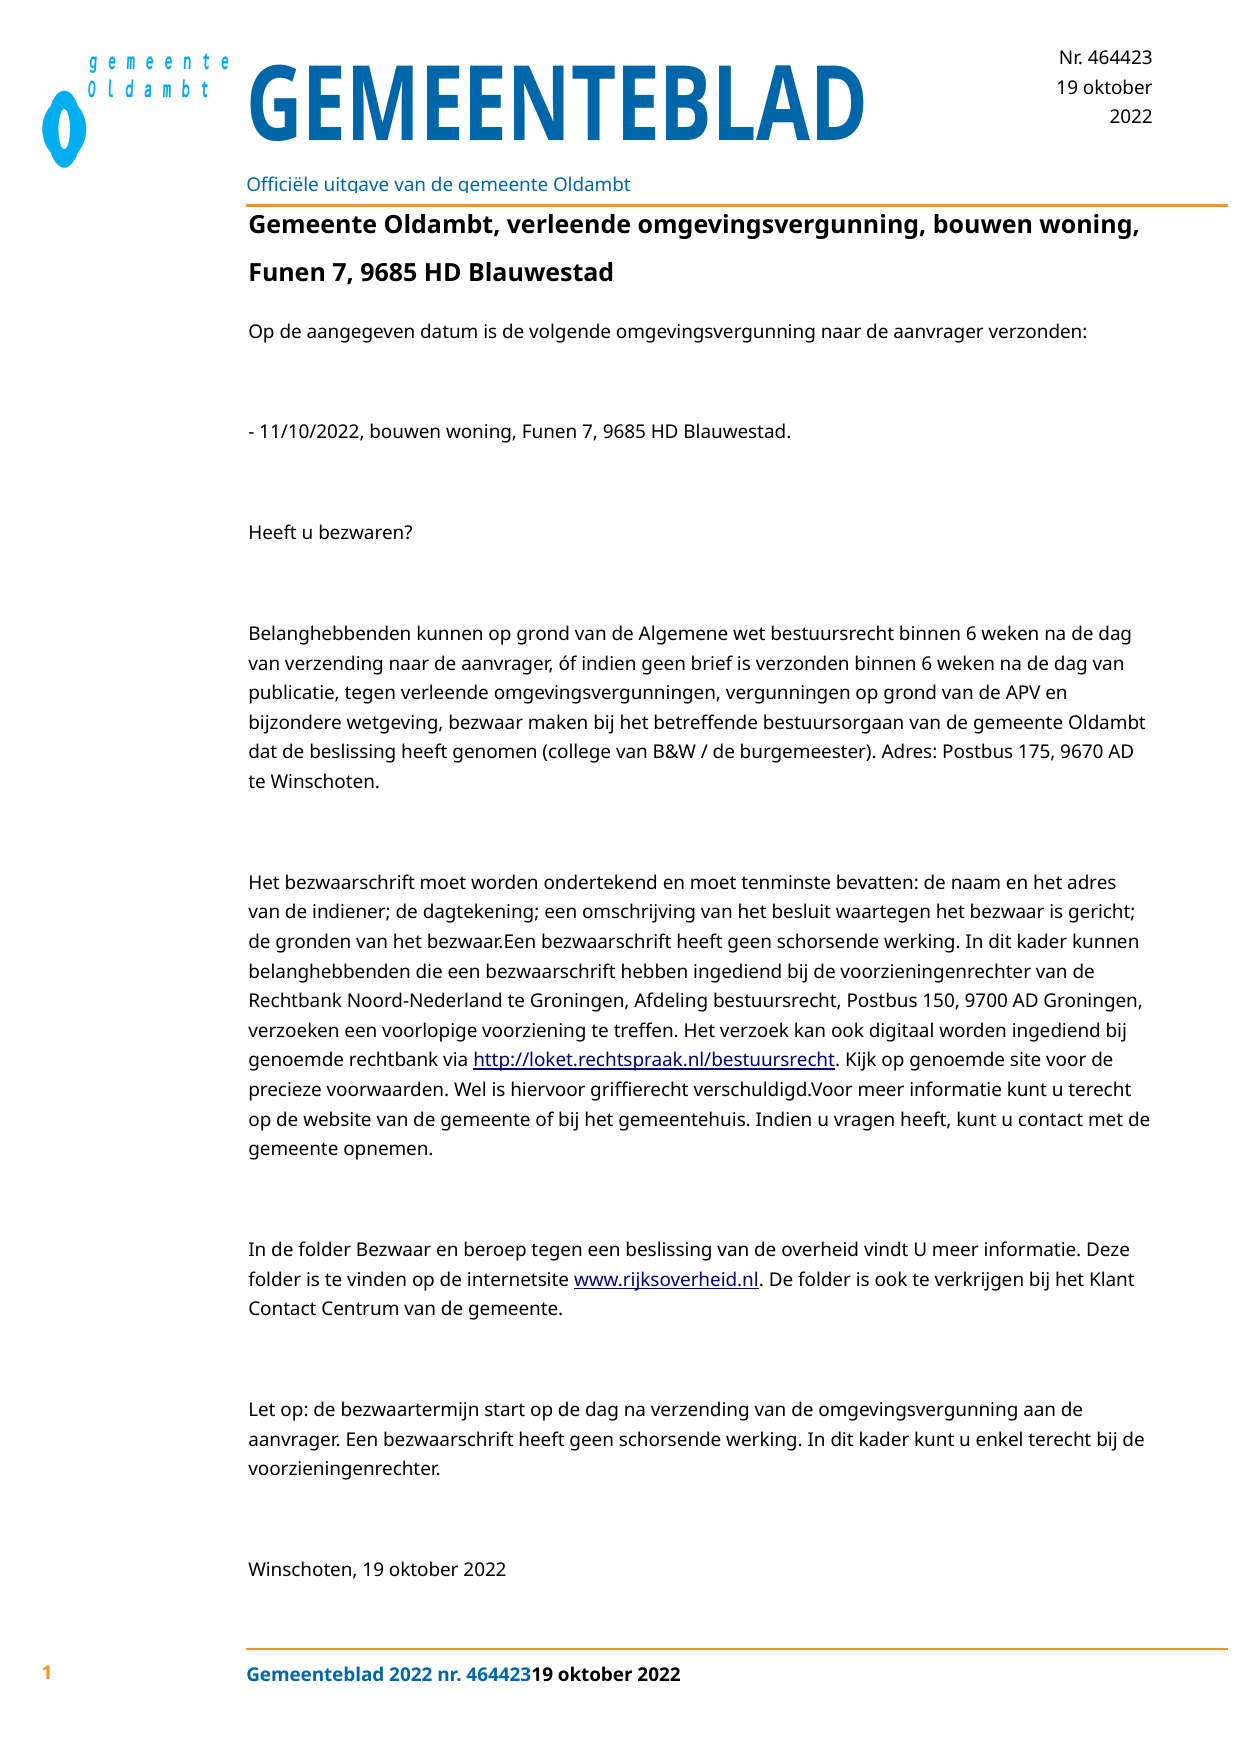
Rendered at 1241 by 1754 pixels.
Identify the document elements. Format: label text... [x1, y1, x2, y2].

text Winschoten, 19 oktober 2022 [248, 1556, 1152, 1582]
text Belanghebbenden kunnen op grond van de Algemene wet bestuursrecht binnen 6 weken na de dag van verzending naar de aanvrager, óf indien geen brief is verzonden binnen 6 weken na de dag van publicatie, tegen verleende omgevingsvergunningen, vergunningen op grond van de APV en bijzondere wetgeving, bezwaar maken bij het betreffende bestuursorgaan van de gemeente Oldambt dat de beslissing heeft genomen (college van B&W / de burgemeester). Adres: Postbus 175, 9670 AD te Winschoten. [248, 620, 1152, 794]
text - 11/10/2022, bouwen woning, Funen 7, 9685 HD Blauwestad. [248, 419, 1152, 444]
picture [41, 47, 231, 172]
text In de folder Bezwaar en beroep tegen een beslissing van de overheid vindt U meer informatie. Deze folder is te vinden op de internetsite www.rijksoverheid.nl. De folder is ook te verkrijgen bij het Klant Contact Centrum van de gemeente. [248, 1236, 1152, 1321]
text Het bezwaarschrift moet worden ondertekend en moet tenminste bevatten: de naam en het adres van de indiener; de dagtekening; een omschrijving van het besluit waartegen het bezwaar is gericht; de gronden van het bezwaar.Een bezwaarschrift heeft geen schorsende werking. In dit kader kunnen belanghebbenden die een bezwaarschrift hebben ingediend bij de voorzieningenrechter van de Rechtbank Noord-Nederland te Groningen, Afdeling bestuursrecht, Postbus 150, 9700 AD Groningen, verzoeken een voorlopige voorziening te treffen. Het verzoek kan ook digitaal worden ingediend bij genoemde rechtbank via http://loket.rechtspraak.nl/bestuursrecht. Kijk op genoemde site voor de precieze voorwaarden. Wel is hiervoor griffierecht verschuldigd.Voor meer informatie kunt u terecht op de website van de gemeente of bij het gemeentehuis. Indien u vragen heeft, kunt u contact met de gemeente opnemen. [248, 869, 1152, 1161]
text Gemeente Oldambt, verleende omgevingsvergunning, bouwen woning, Funen 7, 9685 HD Blauwestad [248, 207, 1152, 288]
text Let op: de bezwaartermijn start op de dag na verzending van de omgevingsvergunning aan de aanvrager. Een bezwaarschrift heeft geen schorsende werking. In dit kader kunt u enkel terecht bij de voorzieningenrechter. [248, 1396, 1152, 1481]
text Heeft u bezwaren? [248, 519, 1152, 545]
text Op de aangegeven datum is de volgende omgevingsvergunning naar de aanvrager verzonden: [248, 318, 1152, 344]
